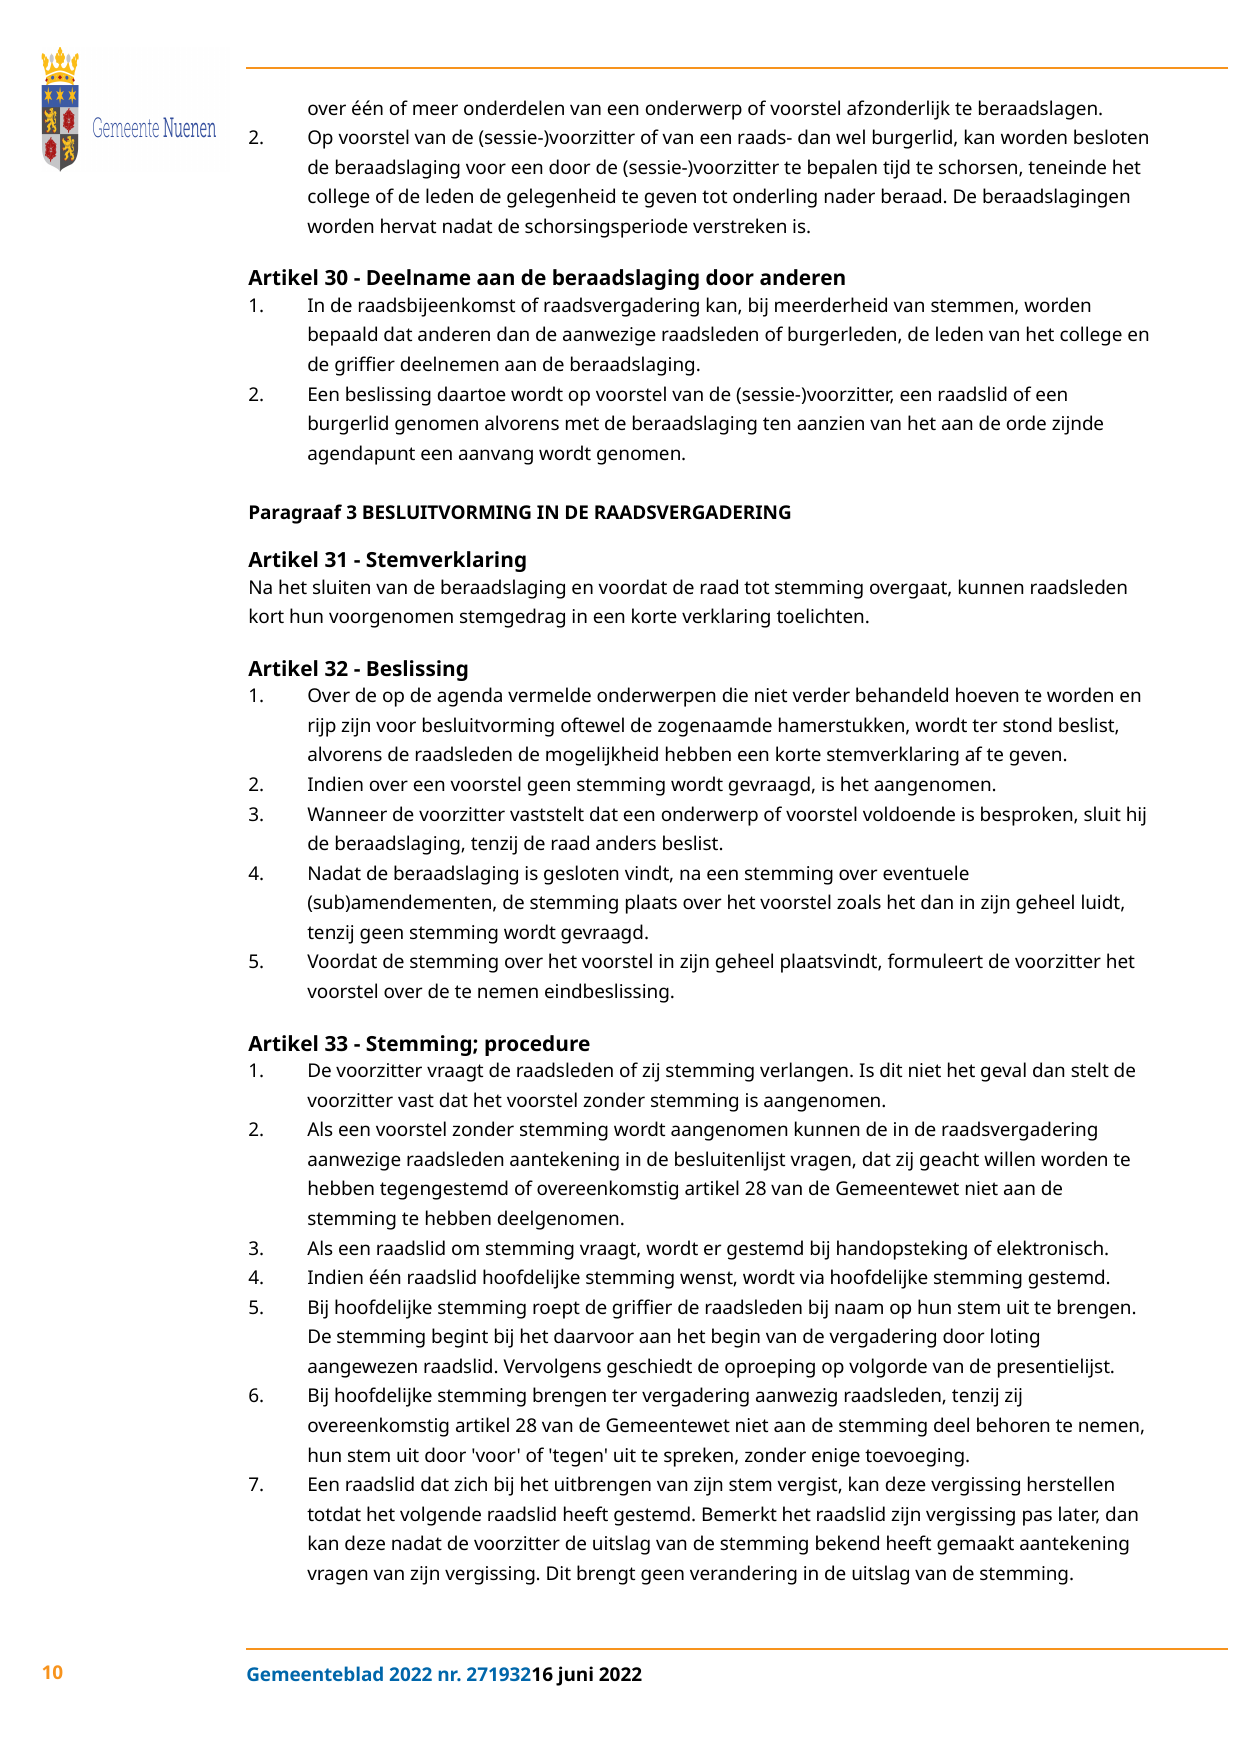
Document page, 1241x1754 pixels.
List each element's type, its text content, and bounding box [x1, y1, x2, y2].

list Indien één raadslid hoofdelijke stemming wenst, wordt via hoofdelijke stemming gestemd. [248, 1264, 1152, 1290]
list Bij hoofdelijke stemming roept de griffier de raadsleden bij naam op hun stem uit te brengen. De stemming begint bij het daarvoor aan het begin van de vergadering door loting aangewezen raadslid. Vervolgens geschiedt de oproeping op volgorde van de presentielijst. [248, 1294, 1152, 1379]
list Indien over een voorstel geen stemming wordt gevraagd, is het aangenomen. [248, 771, 1152, 797]
list Voordat de stemming over het voorstel in zijn geheel plaatsvindt, formuleert de voorzitter het voorstel over de te nemen eindbeslissing. [248, 949, 1152, 1004]
picture [41, 47, 231, 172]
text Artikel 32 - Beslissing [248, 654, 1152, 682]
list Op voorstel van de (sessie-)voorzitter of van een raads- dan wel burgerlid, kan worden besloten de beraadslaging voor een door de (sessie-)voorzitter te bepalen tijd te schorsen, teneinde het college of de leden de gelegenheid te geven tot onderling nader beraad. De beraadslagingen worden hervat nadat de schorsingsperiode verstreken is. [248, 124, 1152, 239]
text Artikel 33 - Stemming; procedure [248, 1029, 1152, 1057]
list Wanneer de voorzitter vaststelt dat een onderwerp of voorstel voldoende is besproken, sluit hij de beraadslaging, tenzij de raad anders beslist. [248, 801, 1152, 856]
text Na het sluiten van de beraadslaging en voordat de raad tot stemming overgaat, kunnen raadsleden kort hun voorgenomen stemgedrag in een korte verklaring toelichten. [248, 574, 1152, 629]
list Als een raadslid om stemming vraagt, wordt er gestemd bij handopsteking of elektronisch. [248, 1235, 1152, 1260]
list De voorzitter vraagt de raadsleden of zij stemming verlangen. Is dit niet het geval dan stelt de voorzitter vast dat het voorstel zonder stemming is aangenomen. [248, 1057, 1152, 1112]
list In de raadsbijeenkomst of raadsvergadering kan, bij meerderheid van stemmen, worden bepaald dat anderen dan de aanwezige raadsleden of burgerleden, de leden van het college en de griffier deelnemen aan de beraadslaging. [248, 292, 1152, 377]
list Een raadslid dat zich bij het uitbrengen van zijn stem vergist, kan deze vergissing herstellen totdat het volgende raadslid heeft gestemd. Bemerkt het raadslid zijn vergissing pas later, dan kan deze nadat de voorzitter de uitslag van de stemming bekend heeft gemaakt aantekening vragen van zijn vergissing. Dit brengt geen verandering in de uitslag van de stemming. [248, 1471, 1152, 1586]
text Paragraaf 3 BESLUITVORMING IN DE RAADSVERGADERING [248, 499, 1152, 525]
list Over de op de agenda vermelde onderwerpen die niet verder behandeld hoeven te worden en rijp zijn voor besluitvorming oftewel de zogenaamde hamerstukken, wordt ter stond beslist, alvorens de raadsleden de mogelijkheid hebben een korte stemverklaring af te geven. [248, 682, 1152, 767]
list Bij hoofdelijke stemming brengen ter vergadering aanwezig raadsleden, tenzij zij overeenkomstig artikel 28 van de Gemeentewet niet aan de stemming deel behoren te nemen, hun stem uit door 'voor' of 'tegen' uit te spreken, zonder enige toevoeging. [248, 1383, 1152, 1467]
list over één of meer onderdelen van een onderwerp of voorstel afzonderlijk te beraadslagen. [248, 95, 1152, 121]
list Als een voorstel zonder stemming wordt aangenomen kunnen de in de raadsvergadering aanwezige raadsleden aantekening in de besluitenlijst vragen, dat zij geacht willen worden te hebben tegengestemd of overeenkomstig artikel 28 van de Gemeentewet niet aan de stemming te hebben deelgenomen. [248, 1116, 1152, 1231]
text Artikel 30 - Deelname aan de beraadslaging door anderen [248, 263, 1152, 292]
list Een beslissing daartoe wordt op voorstel van de (sessie-)voorzitter, een raadslid of een burgerlid genomen alvorens met de beraadslaging ten aanzien van het aan de orde zijnde agendapunt een aanvang wordt genomen. [248, 381, 1152, 466]
list Nadat de beraadslaging is gesloten vindt, na een stemming over eventuele (sub)amendementen, de stemming plaats over het voorstel zoals het dan in zijn geheel luidt, tenzij geen stemming wordt gevraagd. [248, 860, 1152, 945]
text Artikel 31 - Stemverklaring [248, 546, 1152, 574]
